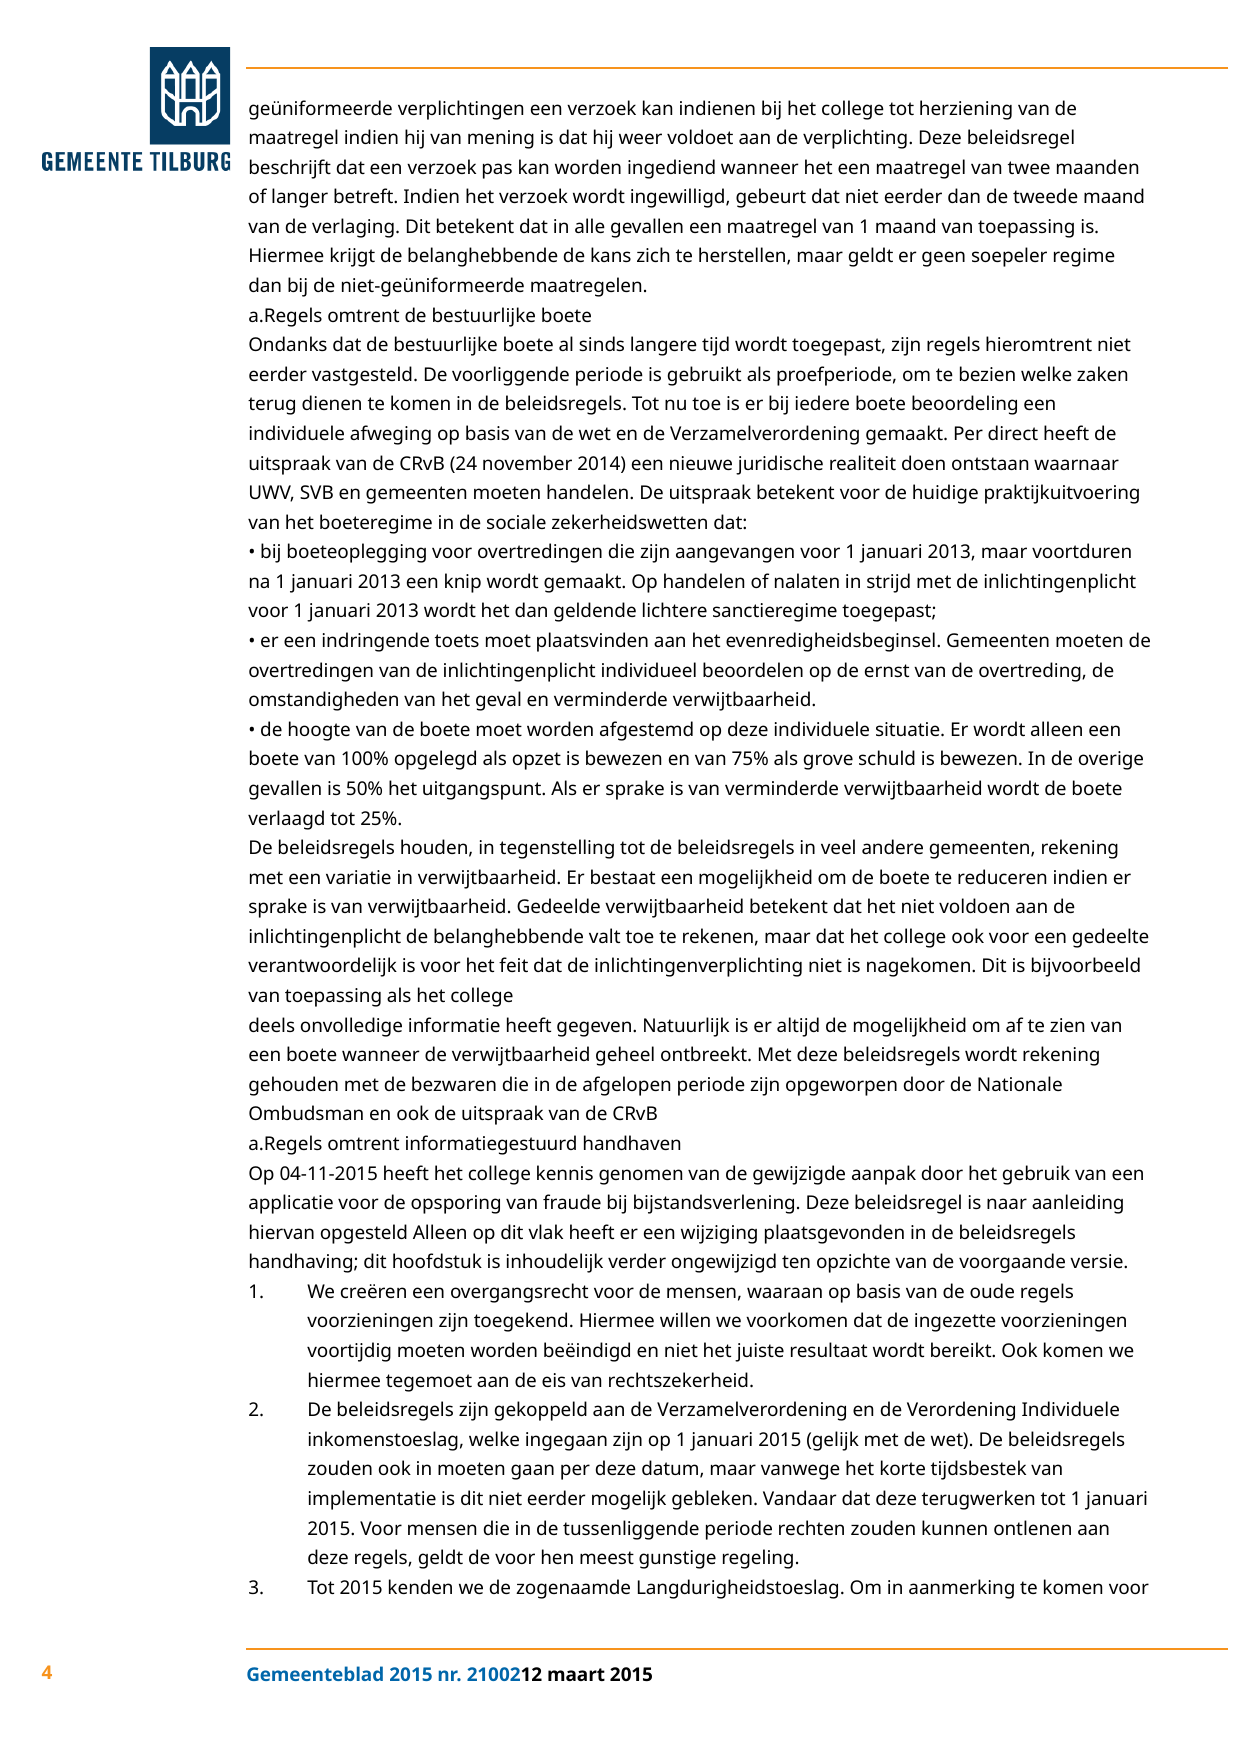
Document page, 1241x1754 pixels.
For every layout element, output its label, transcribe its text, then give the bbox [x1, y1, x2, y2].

text De beleidsregels houden, in tegenstelling tot de beleidsregels in veel andere gemeenten, rekening met een variatie in verwijtbaarheid. Er bestaat een mogelijkheid om de boete te reduceren indien er sprake is van verwijtbaarheid. Gedeelde verwijtbaarheid betekent dat het niet voldoen aan de inlichtingenplicht de belanghebbende valt toe te rekenen, maar dat het college ook voor een gedeelte verantwoordelijk is voor het feit dat de inlichtingenverplichting niet is nagekomen. Dit is bijvoorbeeld van toepassing als het college [248, 834, 1152, 1008]
text • bij boeteoplegging voor overtredingen die zijn aangevangen voor 1 januari 2013, maar voortduren na 1 januari 2013 een knip wordt gemaakt. Op handelen of nalaten in strijd met de inlichtingenplicht voor 1 januari 2013 wordt het dan geldende lichtere sanctieregime toegepast; [248, 538, 1152, 623]
text a.Regels omtrent informatiegestuurd handhaven [248, 1130, 1152, 1156]
text • de hoogte van de boete moet worden afgestemd op deze individuele situatie. Er wordt alleen een boete van 100% opgelegd als opzet is bewezen en van 75% als grove schuld is bewezen. In de overige gevallen is 50% het uitgangspunt. Als er sprake is van verminderde verwijtbaarheid wordt de boete verlaagd tot 25%. [248, 716, 1152, 831]
text • er een indringende toets moet plaatsvinden aan het evenredigheidsbeginsel. Gemeenten moeten de overtredingen van de inlichtingenplicht individueel beoordelen op de ernst van de overtreding, de omstandigheden van het geval en verminderde verwijtbaarheid. [248, 627, 1152, 712]
text deels onvolledige informatie heeft gegeven. Natuurlijk is er altijd de mogelijkheid om af te zien van een boete wanneer de verwijtbaarheid geheel ontbreekt. Met deze beleidsregels wordt rekening gehouden met de bezwaren die in de afgelopen periode zijn opgeworpen door de Nationale Ombudsman en ook de uitspraak van de CRvB [248, 1012, 1152, 1126]
list De beleidsregels zijn gekoppeld aan de Verzamelverordening en de Verordening Individuele inkomenstoeslag, welke ingegaan zijn op 1 januari 2015 (gelijk met de wet). De beleidsregels zouden ook in moeten gaan per deze datum, maar vanwege het korte tijdsbestek van implementatie is dit niet eerder mogelijk gebleken. Vandaar dat deze terugwerken tot 1 januari 2015. Voor mensen die in de tussenliggende periode rechten zouden kunnen ontlenen aan deze regels, geldt de voor hen meest gunstige regeling. [248, 1396, 1152, 1570]
text geüniformeerde verplichtingen een verzoek kan indienen bij het college tot herziening van de maatregel indien hij van mening is dat hij weer voldoet aan de verplichting. Deze beleidsregel beschrijft dat een verzoek pas kan worden ingediend wanneer het een maatregel van twee maanden of langer betreft. Indien het verzoek wordt ingewilligd, gebeurt dat niet eerder dan de tweede maand van de verlaging. Dit betekent dat in alle gevallen een maatregel van 1 maand van toepassing is. Hiermee krijgt de belanghebbende de kans zich te herstellen, maar geldt er geen soepeler regime dan bij de niet-geüniformeerde maatregelen. [248, 95, 1152, 298]
text Op 04-11-2015 heeft het college kennis genomen van de gewijzigde aanpak door het gebruik van een applicatie voor de opsporing van fraude bij bijstandsverlening. Deze beleidsregel is naar aanleiding hiervan opgesteld Alleen op dit vlak heeft er een wijziging plaatsgevonden in de beleidsregels handhaving; dit hoofdstuk is inhoudelijk verder ongewijzigd ten opzichte van de voorgaande versie. [248, 1160, 1152, 1274]
text Ondanks dat de bestuurlijke boete al sinds langere tijd wordt toegepast, zijn regels hieromtrent niet eerder vastgesteld. De voorliggende periode is gebruikt als proefperiode, om te bezien welke zaken terug dienen te komen in de beleidsregels. Tot nu toe is er bij iedere boete beoordeling een individuele afweging op basis van de wet en de Verzamelverordening gemaakt. Per direct heeft de uitspraak van de CRvB (24 november 2014) een nieuwe juridische realiteit doen ontstaan waarnaar UWV, SVB en gemeenten moeten handelen. De uitspraak betekent voor de huidige praktijkuitvoering van het boeteregime in de sociale zekerheidswetten dat: [248, 331, 1152, 535]
text a.Regels omtrent de bestuurlijke boete [248, 302, 1152, 328]
list Tot 2015 kenden we de zogenaamde Langdurigheidstoeslag. Om in aanmerking te komen voor [248, 1574, 1152, 1600]
list We creëren een overgangsrecht voor de mensen, waaraan op basis van de oude regels voorzieningen zijn toegekend. Hiermee willen we voorkomen dat de ingezette voorzieningen voortijdig moeten worden beëindigd en niet het juiste resultaat wordt bereikt. Ook komen we hiermee tegemoet aan de eis van rechtszekerheid. [248, 1278, 1152, 1393]
picture [41, 47, 231, 172]
